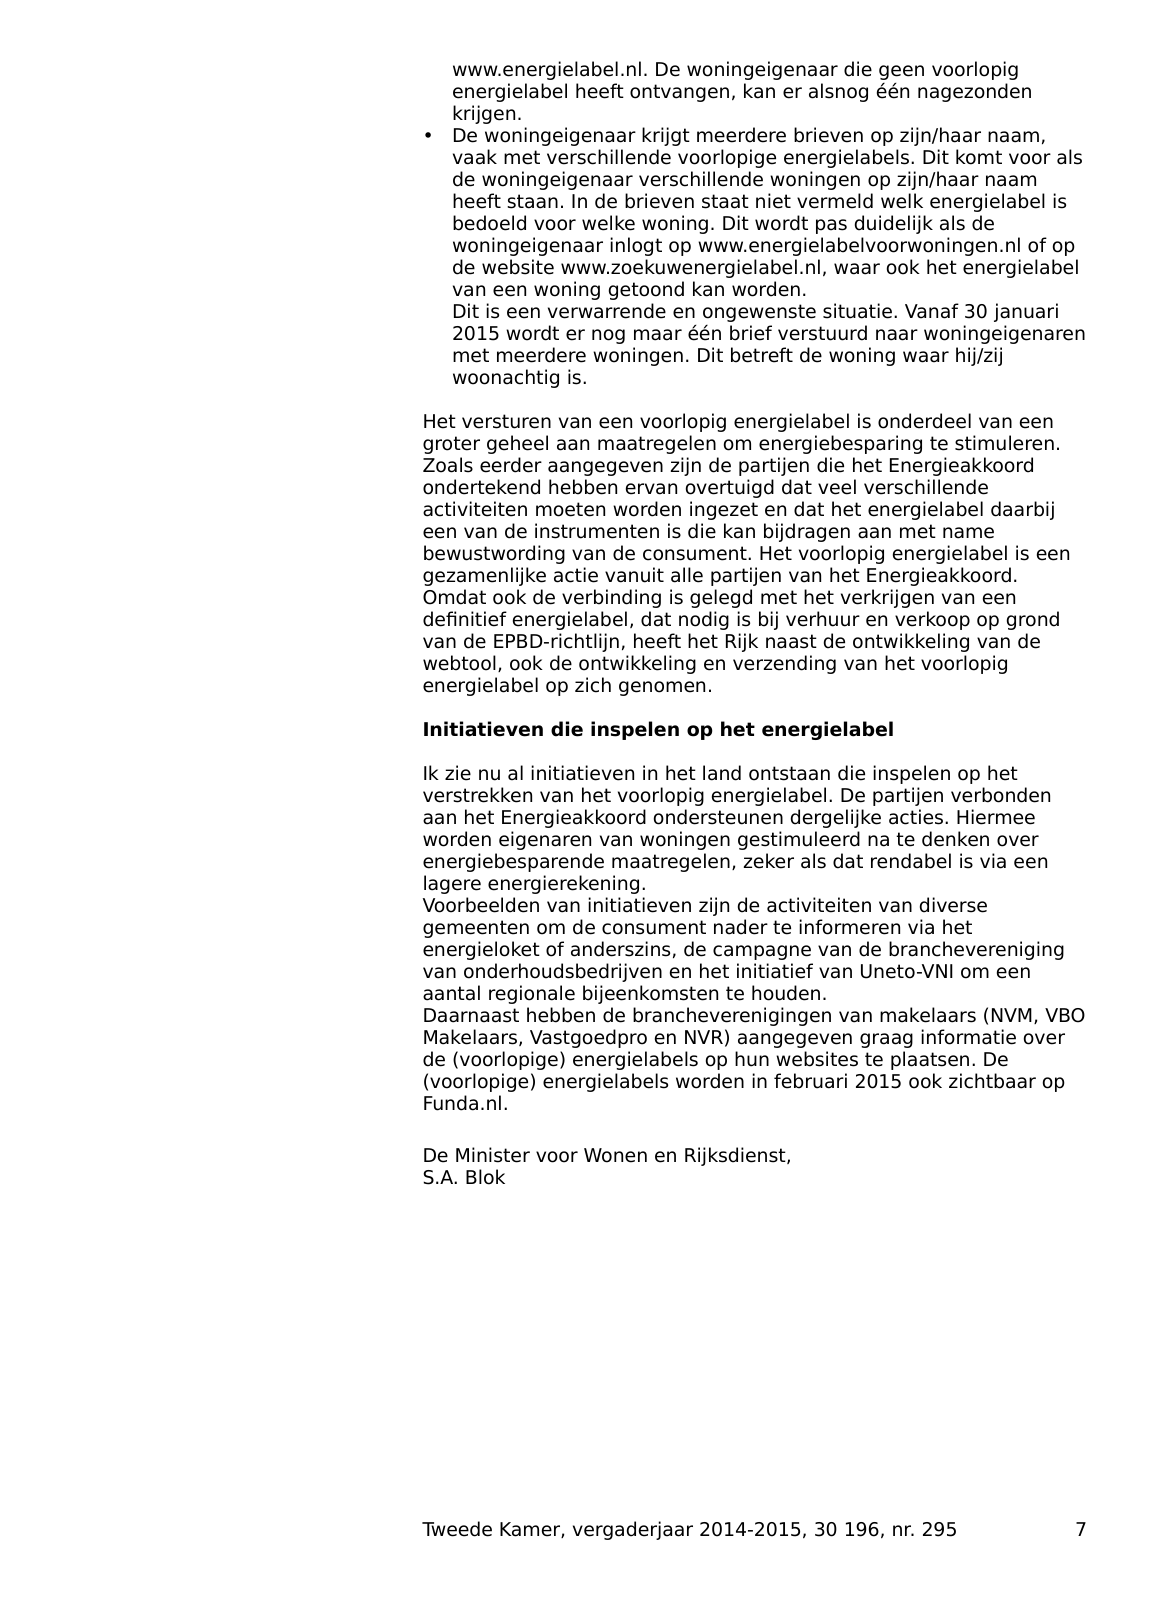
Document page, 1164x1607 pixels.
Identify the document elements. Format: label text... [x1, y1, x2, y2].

text Daarnaast hebben de brancheverenigingen van makelaars (NVM, VBO Makelaars, Vastgoedpro en NVR) aangegeven graag informatie over de (voorlopige) energielabels op hun websites te plaatsen. De (voorlopige) energielabels worden in februari 2015 ook zichtbaar op Funda.nl. [422, 1005, 1087, 1115]
text Het versturen van een voorlopig energielabel is onderdeel van een groter geheel aan maatregelen om energiebesparing te stimuleren. Zoals eerder aangegeven zijn de partijen die het Energieakkoord ondertekend hebben ervan overtuigd dat veel verschillende activiteiten moeten worden ingezet en dat het energielabel daarbij een van de instrumenten is die kan bijdragen aan met name bewustwording van de consument. Het voorlopig energielabel is een gezamenlijke actie vanuit alle partijen van het Energieakkoord. Omdat ook de verbinding is gelegd met het verkrijgen van een definitief energielabel, dat nodig is bij verhuur en verkoop op grond van de EPBD-richtlijn, heeft het Rijk naast de ontwikkeling van de webtool, ook de ontwikkeling en verzending van het voorlopig energielabel op zich genomen. [422, 411, 1087, 697]
text Voorbeelden van initiatieven zijn de activiteiten van diverse gemeenten om de consument nader te informeren via het energieloket of anderszins, de campagne van de branchevereniging van onderhoudsbedrijven en het initiatief van Uneto-VNI om een aantal regionale bijeenkomsten te houden. [422, 895, 1087, 1005]
subtitle Initiatieven die inspelen op het energielabel [422, 719, 1087, 741]
text Ik zie nu al initiatieven in het land ontstaan die inspelen op het verstrekken van het voorlopig energielabel. De partijen verbonden aan het Energieakkoord ondersteunen dergelijke acties. Hiermee worden eigenaren van woningen gestimuleerd na te denken over energiebesparende maatregelen, zeker als dat rendabel is via een lagere energierekening. [422, 763, 1087, 895]
text www.energielabel.nl. De woningeigenaar die geen voorlopig energielabel heeft ontvangen, kan er alsnog één nagezonden krijgen. [452, 59, 1087, 125]
text • De woningeigenaar krijgt meerdere brieven op zijn/haar naam, vaak met verschillende voorlopige energielabels. Dit komt voor als de woningeigenaar verschillende woningen op zijn/haar naam heeft staan. In de brieven staat niet vermeld welk energielabel is bedoeld voor welke woning. Dit wordt pas duidelijk als de woningeigenaar inlogt op www.energielabelvoorwoningen.nl of op de website www.zoekuwenergielabel.nl, waar ook het energielabel van een woning getoond kan worden. [422, 125, 1087, 301]
text De Minister voor Wonen en Rijksdienst, S.A. Blok [422, 1145, 1087, 1189]
text Dit is een verwarrende en ongewenste situatie. Vanaf 30 januari 2015 wordt er nog maar één brief verstuurd naar woningeigenaren met meerdere woningen. Dit betreft de woning waar hij/zij woonachtig is. [452, 301, 1087, 389]
